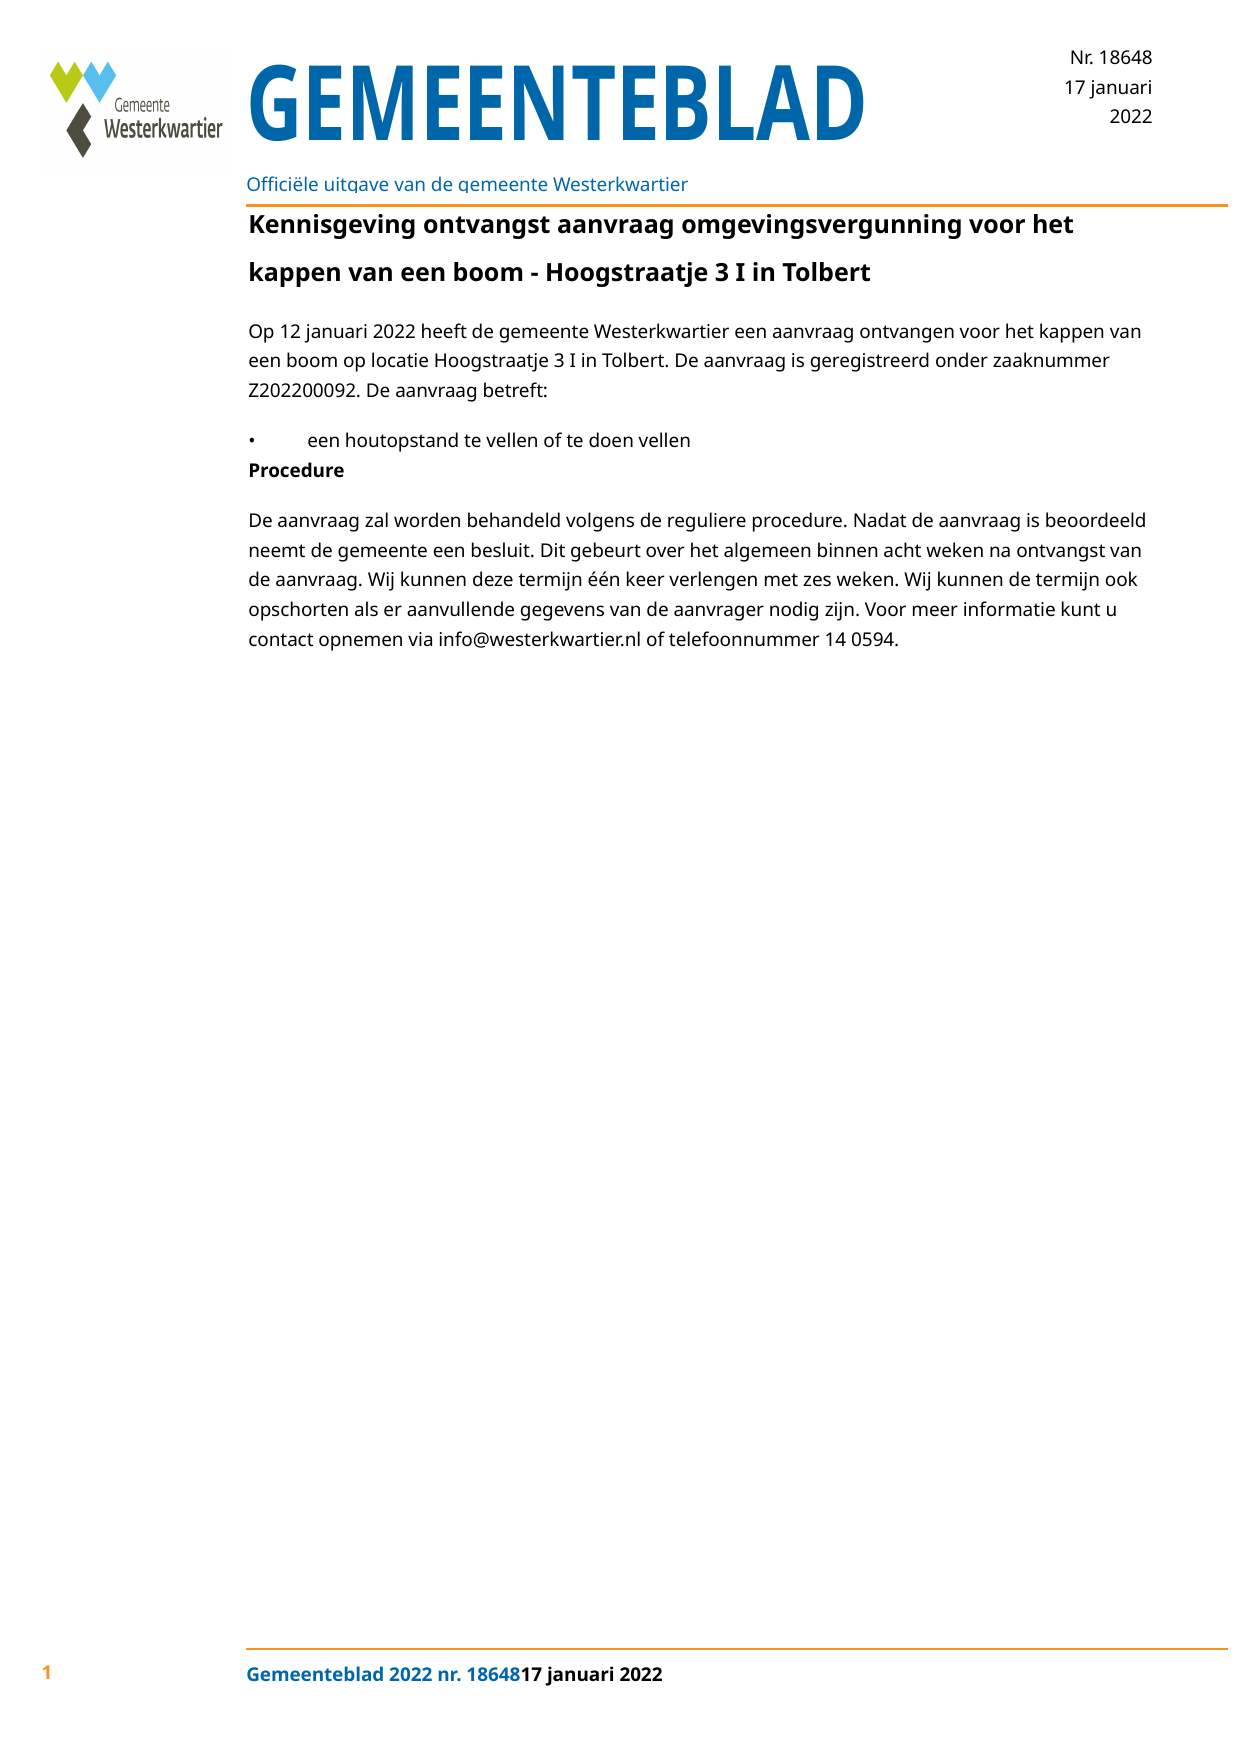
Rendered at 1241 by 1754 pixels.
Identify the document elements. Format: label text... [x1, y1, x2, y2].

text Op 12 januari 2022 heeft de gemeente Westerkwartier een aanvraag ontvangen voor het kappen van een boom op locatie Hoogstraatje 3 I in Tolbert. De aanvraag is geregistreerd onder zaaknummer Z202200092. De aanvraag betreft: [248, 318, 1152, 403]
text De aanvraag zal worden behandeld volgens de reguliere procedure. Nadat de aanvraag is beoordeeld neemt de gemeente een besluit. Dit gebeurt over het algemeen binnen acht weken na ontvangst van de aanvraag. Wij kunnen deze termijn één keer verlengen met zes weken. Wij kunnen de termijn ook opschorten als er aanvullende gegevens van de aanvrager nodig zijn. Voor meer informatie kunt u contact opnemen via info@westerkwartier.nl of telefoonnummer 14 0594. [248, 507, 1152, 652]
picture [41, 47, 231, 172]
text Kennisgeving ontvangst aanvraag omgevingsvergunning voor het kappen van een boom - Hoogstraatje 3 I in Tolbert [248, 207, 1152, 288]
text Procedure [248, 457, 1152, 483]
list een houtopstand te vellen of te doen vellen [248, 427, 1152, 453]
